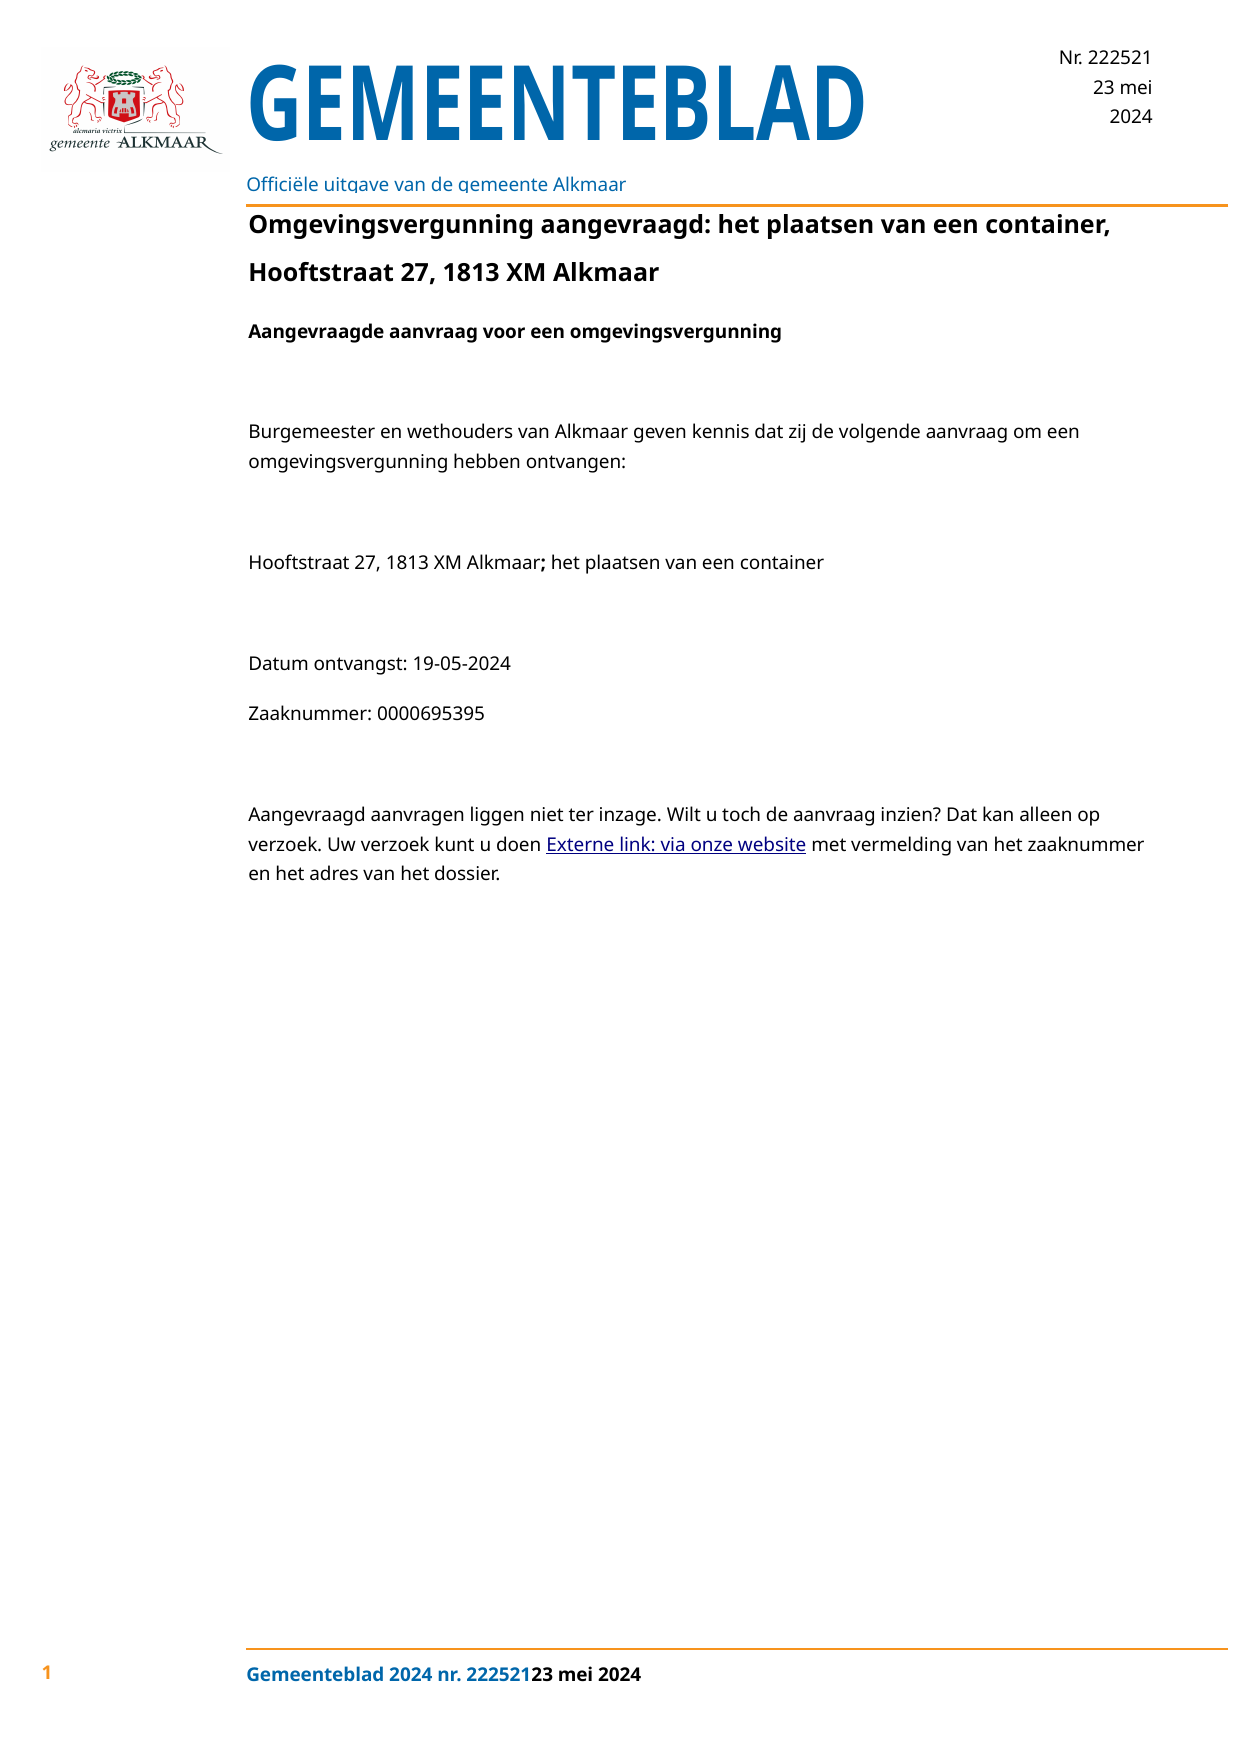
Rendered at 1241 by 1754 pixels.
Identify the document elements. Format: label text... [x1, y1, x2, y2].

text Aangevraagd aanvragen liggen niet ter inzage. Wilt u toch de aanvraag inzien? Dat kan alleen op verzoek. Uw verzoek kunt u doen Externe link: via onze website met vermelding van het zaaknummer en het adres van het dossier. [248, 801, 1152, 886]
text Omgevingsvergunning aangevraagd: het plaatsen van een container, Hooftstraat 27, 1813 XM Alkmaar [248, 207, 1152, 288]
text Datum ontvangst: 19-05-2024 [248, 650, 1152, 676]
text Aangevraagde aanvraag voor een omgevingsvergunning [248, 318, 1152, 344]
text Burgemeester en wethouders van Alkmaar geven kennis dat zij de volgende aanvraag om een omgevingsvergunning hebben ontvangen: [248, 419, 1152, 474]
text Zaaknummer: 0000695395 [248, 700, 1152, 726]
picture [41, 47, 231, 172]
text Hooftstraat 27, 1813 XM Alkmaar; het plaatsen van een container [248, 549, 1152, 575]
